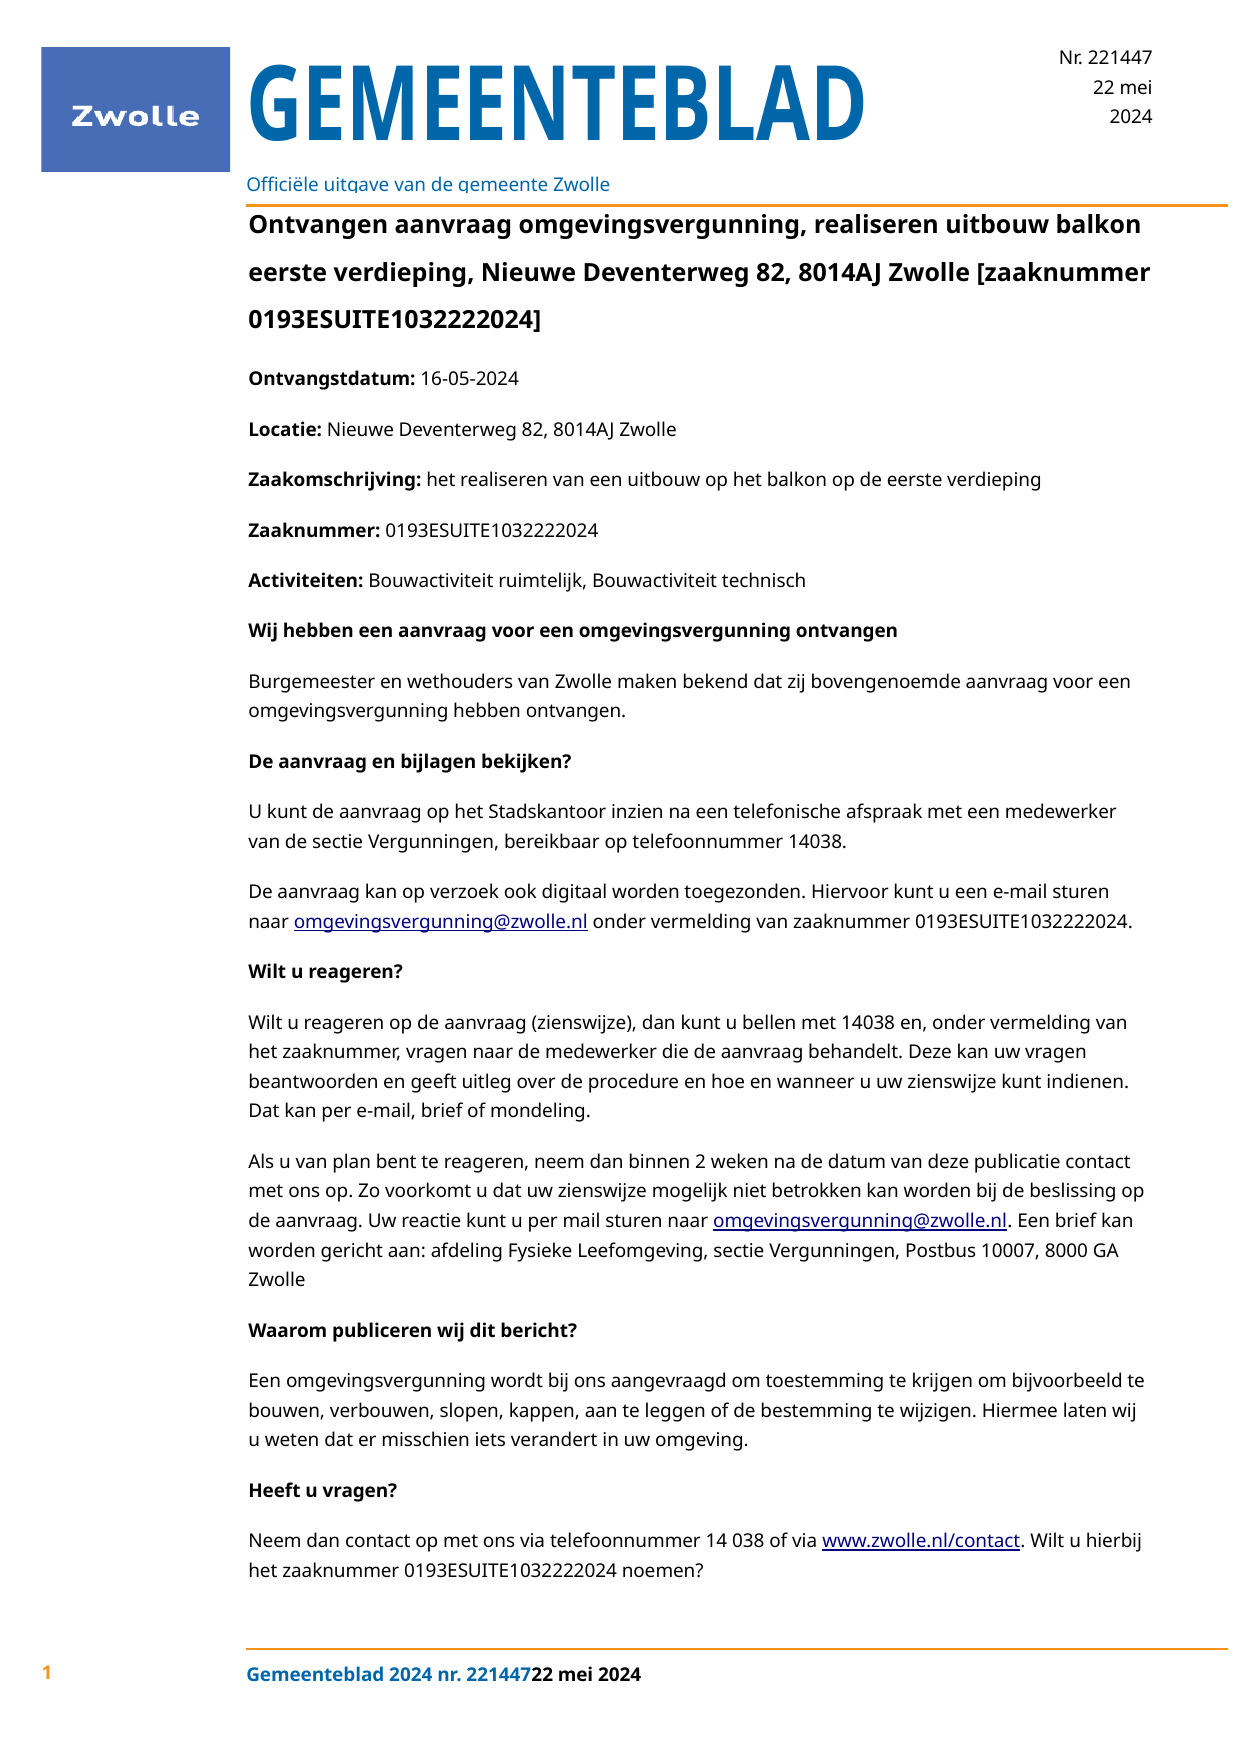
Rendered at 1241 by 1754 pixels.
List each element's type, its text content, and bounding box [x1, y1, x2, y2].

text Ontvangen aanvraag omgevingsvergunning, realiseren uitbouw balkon eerste verdieping, Nieuwe Deventerweg 82, 8014AJ Zwolle [zaaknummer 0193ESUITE1032222024] [248, 207, 1152, 336]
text Zaakomschrijving: het realiseren van een uitbouw op het balkon op de eerste verdieping [248, 466, 1152, 492]
text De aanvraag kan op verzoek ook digitaal worden toegezonden. Hiervoor kunt u een e-mail sturen naar omgevingsvergunning@zwolle.nl onder vermelding van zaaknummer 0193ESUITE1032222024. [248, 878, 1152, 934]
text Wij hebben een aanvraag voor een omgevingsvergunning ontvangen [248, 618, 1152, 643]
text Een omgevingsvergunning wordt bij ons aangevraagd om toestemming te krijgen om bijvoorbeeld te bouwen, verbouwen, slopen, kappen, aan te leggen of de bestemming te wijzigen. Hiermee laten wij u weten dat er misschien iets verandert in uw omgeving. [248, 1367, 1152, 1452]
text Als u van plan bent te reageren, neem dan binnen 2 weken na de datum van deze publicatie contact met ons op. Zo voorkomt u dat uw zienswijze mogelijk niet betrokken kan worden bij de beslissing op de aanvraag. Uw reactie kunt u per mail sturen naar omgevingsvergunning@zwolle.nl. Een brief kan worden gericht aan: afdeling Fysieke Leefomgeving, sectie Vergunningen, Postbus 10007, 8000 GA Zwolle [248, 1148, 1152, 1292]
text Heeft u vragen? [248, 1477, 1152, 1502]
text De aanvraag en bijlagen bekijken? [248, 748, 1152, 774]
text Activiteiten: Bouwactiviteit ruimtelijk, Bouwactiviteit technisch [248, 567, 1152, 593]
text Zaaknummer: 0193ESUITE1032222024 [248, 517, 1152, 542]
text Ontvangstdatum: 16-05-2024 [248, 366, 1152, 391]
text Burgemeester en wethouders van Zwolle maken bekend dat zij bovengenoemde aanvraag voor een omgevingsvergunning hebben ontvangen. [248, 668, 1152, 723]
text U kunt de aanvraag op het Stadskantoor inzien na een telefonische afspraak met een medewerker van de sectie Vergunningen, bereikbaar op telefoonnummer 14038. [248, 798, 1152, 854]
text Neem dan contact op met ons via telefoonnummer 14 038 of via www.zwolle.nl/contact. Wilt u hierbij het zaaknummer 0193ESUITE1032222024 noemen? [248, 1527, 1152, 1582]
text Wilt u reageren op de aanvraag (zienswijze), dan kunt u bellen met 14038 en, onder vermelding van het zaaknummer, vragen naar de medewerker die de aanvraag behandelt. Deze kan uw vragen beantwoorden en geeft uitleg over de procedure en hoe en wanneer u uw zienswijze kunt indienen. Dat kan per e-mail, brief of mondeling. [248, 1009, 1152, 1123]
picture [41, 47, 231, 172]
text Wilt u reageren? [248, 958, 1152, 984]
text Locatie: Nieuwe Deventerweg 82, 8014AJ Zwolle [248, 416, 1152, 442]
text Waarom publiceren wij dit bericht? [248, 1317, 1152, 1342]
